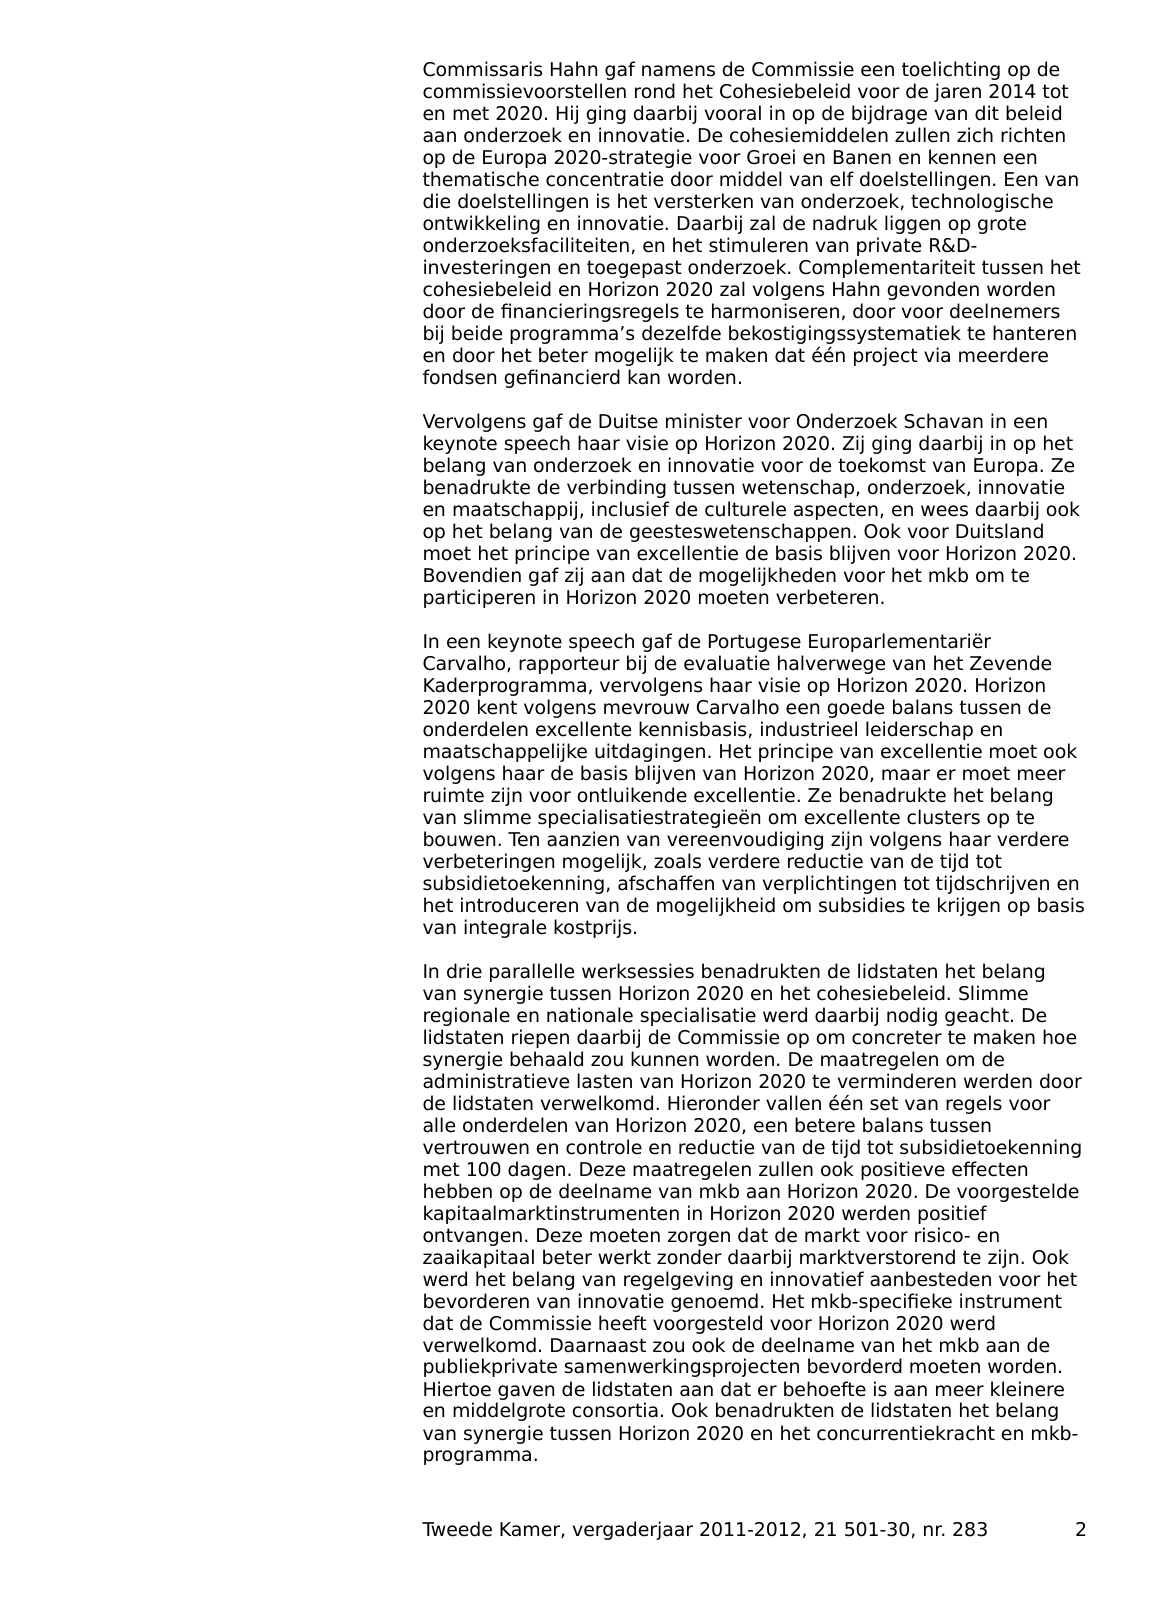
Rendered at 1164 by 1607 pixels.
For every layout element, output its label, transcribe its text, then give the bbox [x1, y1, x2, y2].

text In drie parallelle werksessies benadrukten de lidstaten het belang van synergie tussen Horizon 2020 en het cohesiebeleid. Slimme regionale en nationale specialisatie werd daarbij nodig geacht. De lidstaten riepen daarbij de Commissie op om concreter te maken hoe synergie behaald zou kunnen worden. De maatregelen om de administratieve lasten van Horizon 2020 te verminderen werden door de lidstaten verwelkomd. Hieronder vallen één set van regels voor alle onderdelen van Horizon 2020, een betere balans tussen vertrouwen en controle en reductie van de tijd tot subsidietoekenning met 100 dagen. Deze maatregelen zullen ook positieve effecten hebben op de deelname van mkb aan Horizon 2020. De voorgestelde kapitaalmarktinstrumenten in Horizon 2020 werden positief ontvangen. Deze moeten zorgen dat de markt voor risico- en zaaikapitaal beter werkt zonder daarbij marktverstorend te zijn. Ook werd het belang van regelgeving en innovatief aanbesteden voor het bevorderen van innovatie genoemd. Het mkb-specifieke instrument dat de Commissie heeft voorgesteld voor Horizon 2020 werd verwelkomd. Daarnaast zou ook de deelname van het mkb aan de publiekprivate samenwerkingsprojecten bevorderd moeten worden. Hiertoe gaven de lidstaten aan dat er behoefte is aan meer kleinere en middelgrote consortia. Ook benadrukten de lidstaten het belang van synergie tussen Horizon 2020 en het concurrentiekracht en mkb-programma. [422, 961, 1087, 1466]
text Vervolgens gaf de Duitse minister voor Onderzoek Schavan in een keynote speech haar visie op Horizon 2020. Zij ging daarbij in op het belang van onderzoek en innovatie voor de toekomst van Europa. Ze benadrukte de verbinding tussen wetenschap, onderzoek, innovatie en maatschappij, inclusief de culturele aspecten, en wees daarbij ook op het belang van de geesteswetenschappen. Ook voor Duitsland moet het principe van excellentie de basis blijven voor Horizon 2020. Bovendien gaf zij aan dat de mogelijkheden voor het mkb om te participeren in Horizon 2020 moeten verbeteren. [422, 411, 1087, 609]
text Commissaris Hahn gaf namens de Commissie een toelichting op de commissievoorstellen rond het Cohesiebeleid voor de jaren 2014 tot en met 2020. Hij ging daarbij vooral in op de bijdrage van dit beleid aan onderzoek en innovatie. De cohesiemiddelen zullen zich richten op de Europa 2020-strategie voor Groei en Banen en kennen een thematische concentratie door middel van elf doelstellingen. Een van die doelstellingen is het versterken van onderzoek, technologische ontwikkeling en innovatie. Daarbij zal de nadruk liggen op grote onderzoeksfaciliteiten, en het stimuleren van private R&D-investeringen en toegepast onderzoek. Complementariteit tussen het cohesiebeleid en Horizon 2020 zal volgens Hahn gevonden worden door de financieringsregels te harmoniseren, door voor deelnemers bij beide programma’s dezelfde bekostigingssystematiek te hanteren en door het beter mogelijk te maken dat één project via meerdere fondsen gefinancierd kan worden. [422, 59, 1087, 389]
text In een keynote speech gaf de Portugese Europarlementariër Carvalho, rapporteur bij de evaluatie halverwege van het Zevende Kaderprogramma, vervolgens haar visie op Horizon 2020. Horizon 2020 kent volgens mevrouw Carvalho een goede balans tussen de onderdelen excellente kennisbasis, industrieel leiderschap en maatschappelijke uitdagingen. Het principe van excellentie moet ook volgens haar de basis blijven van Horizon 2020, maar er moet meer ruimte zijn voor ontluikende excellentie. Ze benadrukte het belang van slimme specialisatiestrategieën om excellente clusters op te bouwen. Ten aanzien van vereenvoudiging zijn volgens haar verdere verbeteringen mogelijk, zoals verdere reductie van de tijd tot subsidietoekenning, afschaffen van verplichtingen tot tijdschrijven en het introduceren van de mogelijkheid om subsidies te krijgen op basis van integrale kostprijs. [422, 631, 1087, 939]
